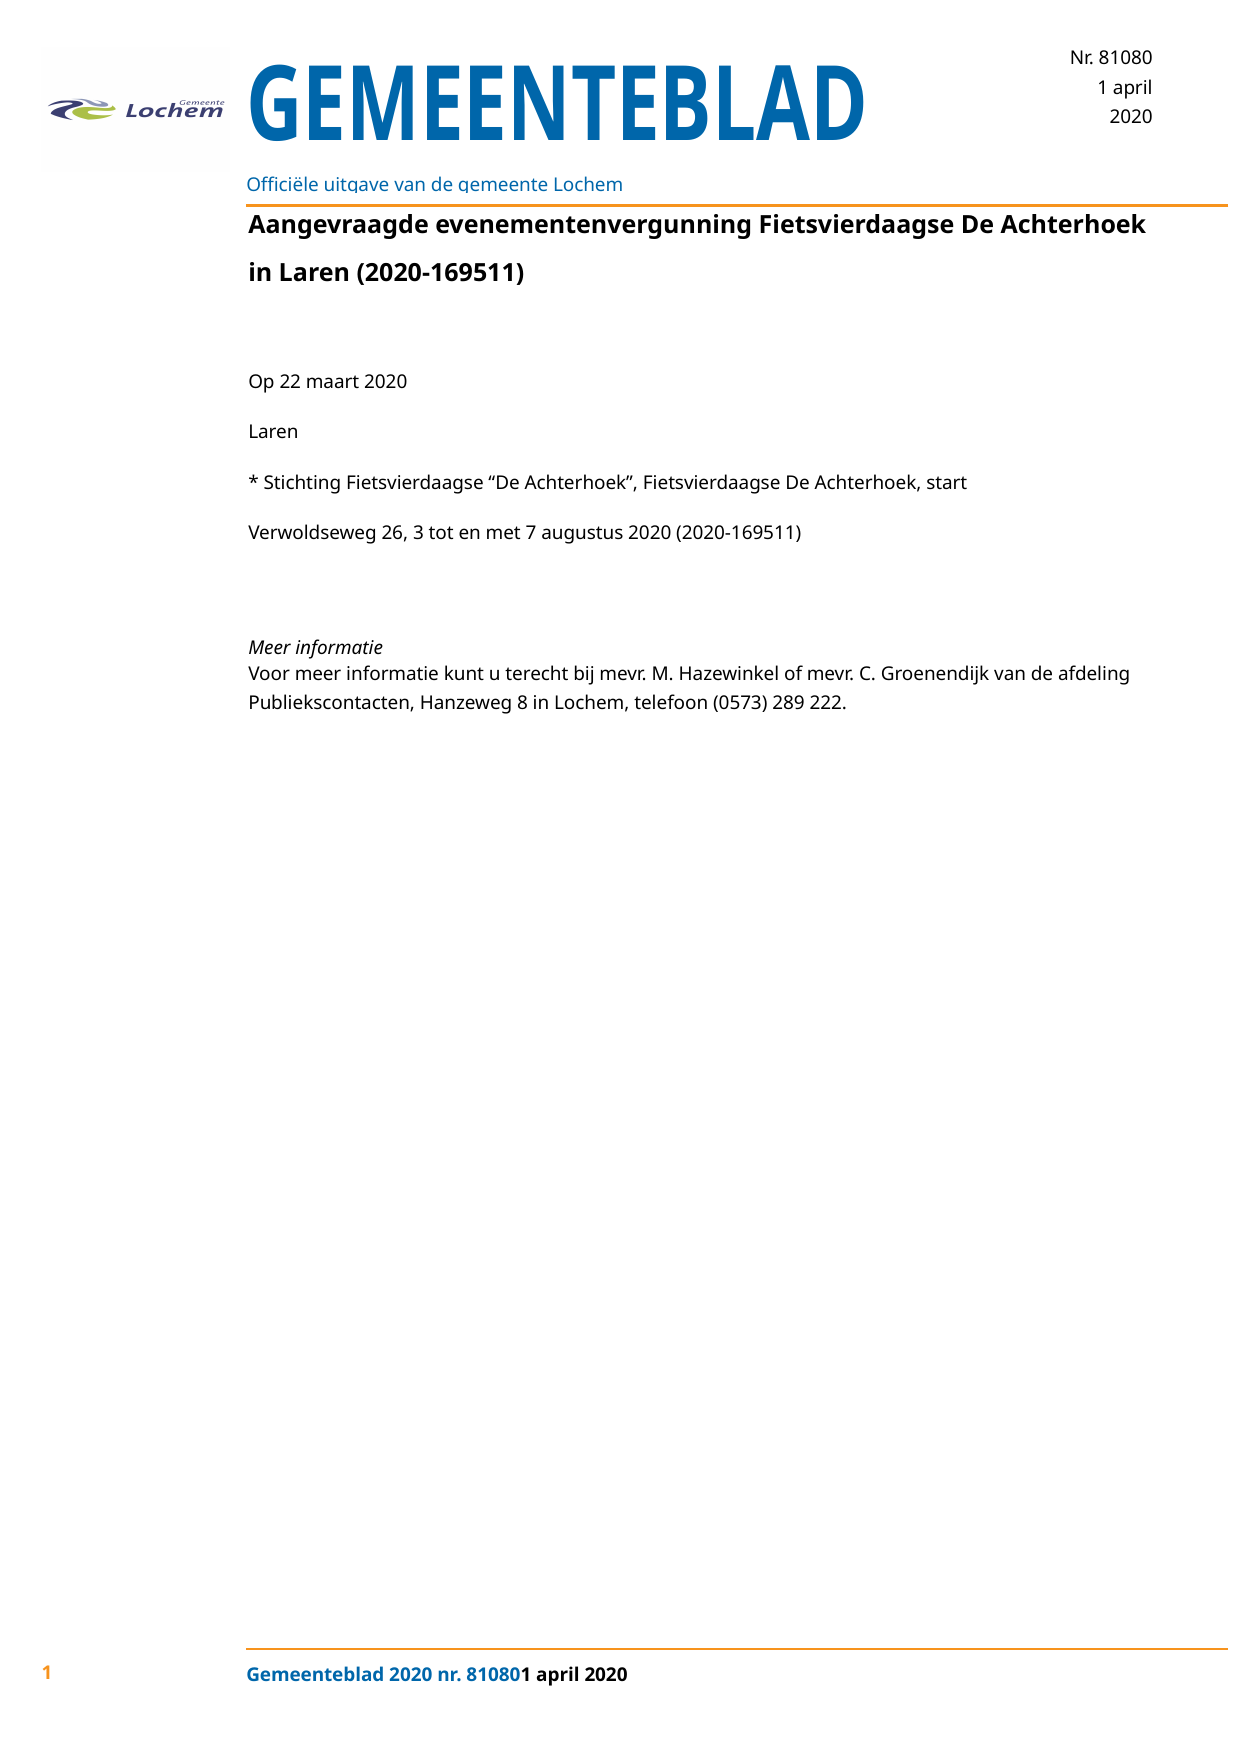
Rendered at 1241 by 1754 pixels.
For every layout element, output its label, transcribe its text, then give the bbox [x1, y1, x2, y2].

text Verwoldseweg 26, 3 tot en met 7 augustus 2020 (2020-169511) [248, 519, 1152, 545]
text Voor meer informatie kunt u terecht bij mevr. M. Hazewinkel of mevr. C. Groenendijk van de afdeling Publiekscontacten, Hanzeweg 8 in Lochem, telefoon (0573) 289 222. [248, 660, 1152, 715]
text Meer informatie [248, 634, 1152, 660]
text Laren [248, 419, 1152, 444]
picture [41, 47, 231, 172]
text Aangevraagde evenementenvergunning Fietsvierdaagse De Achterhoek in Laren (2020-169511) [248, 207, 1152, 288]
text Op 22 maart 2020 [248, 368, 1152, 394]
text * Stichting Fietsvierdaagse “De Achterhoek”, Fietsvierdaagse De Achterhoek, start [248, 469, 1152, 495]
